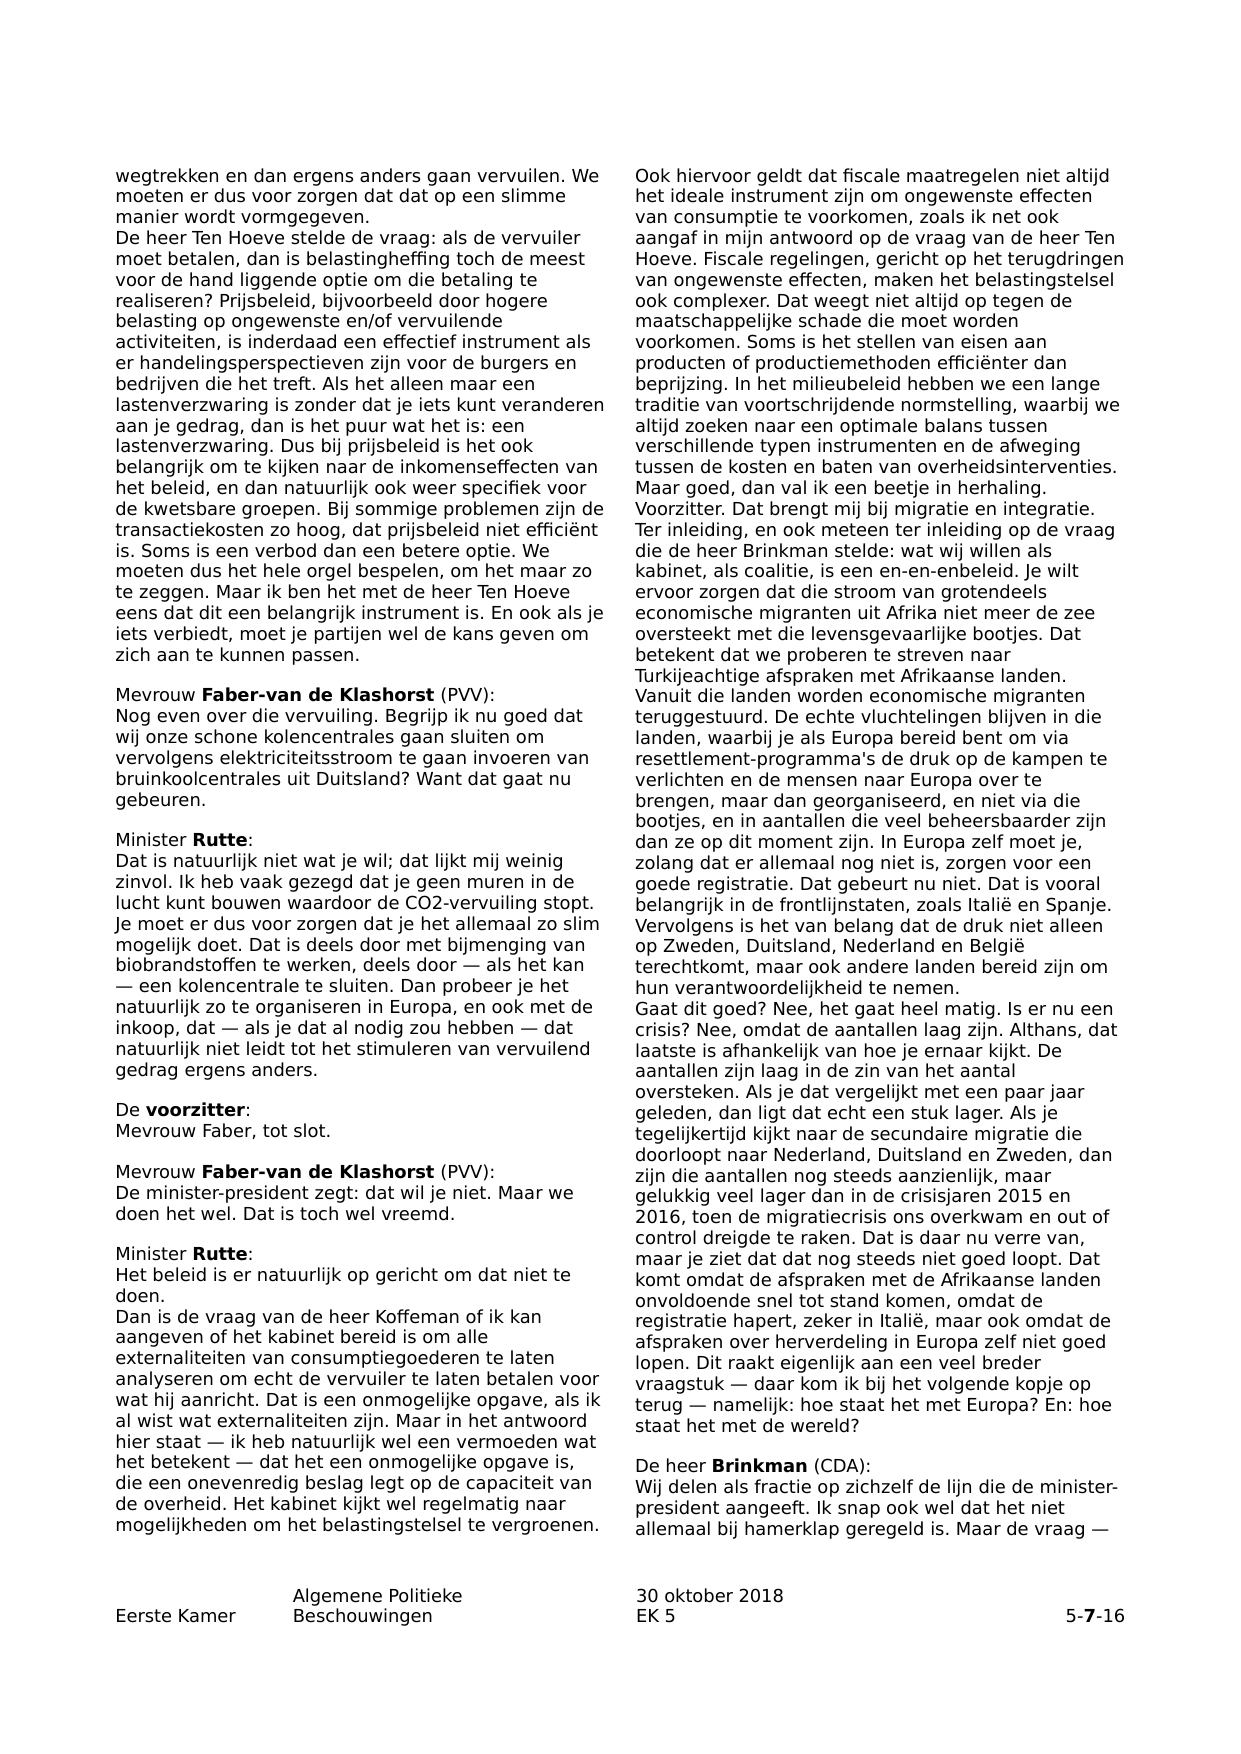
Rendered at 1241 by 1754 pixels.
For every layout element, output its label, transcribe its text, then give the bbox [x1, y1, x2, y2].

text Mevrouw Faber-van de Klashorst (PVV): [115, 685, 605, 706]
text De heer Ten Hoeve stelde de vraag: als de vervuiler moet betalen, dan is belastingheffing toch de meest voor de hand liggende optie om die betaling te realiseren? Prijsbeleid, bijvoorbeeld door hogere belasting op ongewenste en/of vervuilende activiteiten, is inderdaad een effectief instrument als er handelingsperspectieven zijn voor de burgers en bedrijven die het treft. Als het alleen maar een lastenverzwaring is zonder dat je iets kunt veranderen aan je gedrag, dan is het puur wat het is: een lastenverzwaring. Dus bij prijsbeleid is het ook belangrijk om te kijken naar de inkomenseffecten van het beleid, en dan natuurlijk ook weer specifiek voor de kwetsbare groepen. Bij sommige problemen zijn de transactiekosten zo hoog, dat prijsbeleid niet efficiënt is. Soms is een verbod dan een betere optie. We moeten dus het hele orgel bespelen, om het maar zo te zeggen. Maar ik ben het met de heer Ten Hoeve eens dat dit een belangrijk instrument is. En ook als je iets verbiedt, moet je partijen wel de kans geven om zich aan te kunnen passen. [115, 228, 605, 665]
text De heer Brinkman (CDA): [635, 1456, 1125, 1477]
text Nog even over die vervuiling. Begrijp ik nu goed dat wij onze schone kolencentrales gaan sluiten om vervolgens elektriciteitsstroom te gaan invoeren van bruinkoolcentrales uit Duitsland? Want dat gaat nu gebeuren. [115, 706, 605, 810]
text Ook hiervoor geldt dat fiscale maatregelen niet altijd het ideale instrument zijn om ongewenste effecten van consumptie te voorkomen, zoals ik net ook aangaf in mijn antwoord op de vraag van de heer Ten Hoeve. Fiscale regelingen, gericht op het terugdringen van ongewenste effecten, maken het belastingstelsel ook complexer. Dat weegt niet altijd op tegen de maatschappelijke schade die moet worden voorkomen. Soms is het stellen van eisen aan producten of productiemethoden efficiënter dan beprijzing. In het milieubeleid hebben we een lange traditie van voortschrijdende normstelling, waarbij we altijd zoeken naar een optimale balans tussen verschillende typen instrumenten en de afweging tussen de kosten en baten van overheidsinterventies. Maar goed, dan val ik een beetje in herhaling. [635, 165, 1125, 499]
text De voorzitter: [115, 1100, 605, 1121]
text De minister-president zegt: dat wil je niet. Maar we doen het wel. Dat is toch wel vreemd. [115, 1182, 605, 1224]
text Voorzitter. Dat brengt mij bij migratie en integratie. Ter inleiding, en ook meteen ter inleiding op de vraag die de heer Brinkman stelde: wat wij willen als kabinet, als coalitie, is een en-en-enbeleid. Je wilt ervoor zorgen dat die stroom van grotendeels economische migranten uit Afrika niet meer de zee oversteekt met die levensgevaarlijke bootjes. Dat betekent dat we proberen te streven naar Turkijeachtige afspraken met Afrikaanse landen. Vanuit die landen worden economische migranten teruggestuurd. De echte vluchtelingen blijven in die landen, waarbij je als Europa bereid bent om via resettlement-programma's de druk op de kampen te verlichten en de mensen naar Europa over te brengen, maar dan georganiseerd, en niet via die bootjes, en in aantallen die veel beheersbaarder zijn dan ze op dit moment zijn. In Europa zelf moet je, zolang dat er allemaal nog niet is, zorgen voor een goede registratie. Dat gebeurt nu niet. Dat is vooral belangrijk in de frontlijnstaten, zoals Italië en Spanje. Vervolgens is het van belang dat de druk niet alleen op Zweden, Duitsland, Nederland en België terechtkomt, maar ook andere landen bereid zijn om hun verantwoordelijkheid te nemen. [635, 499, 1125, 999]
text Mevrouw Faber, tot slot. [115, 1121, 605, 1142]
text Minister Rutte: [115, 830, 605, 851]
text Dan is de vraag van de heer Koffeman of ik kan aangeven of het kabinet bereid is om alle externaliteiten van consumptiegoederen te laten analyseren om echt de vervuiler te laten betalen voor wat hij aanricht. Dat is een onmogelijke opgave, als ik al wist wat externaliteiten zijn. Maar in het antwoord hier staat — ik heb natuurlijk wel een vermoeden wat het betekent — dat het een onmogelijke opgave is, die een onevenredig beslag legt op de capaciteit van de overheid. Het kabinet kijkt wel regelmatig naar mogelijkheden om het belastingstelsel te vergroenen. [115, 1306, 605, 1536]
text Minister Rutte: [115, 1244, 605, 1265]
text Gaat dit goed? Nee, het gaat heel matig. Is er nu een crisis? Nee, omdat de aantallen laag zijn. Althans, dat laatste is afhankelijk van hoe je ernaar kijkt. De aantallen zijn laag in de zin van het aantal oversteken. Als je dat vergelijkt met een paar jaar geleden, dan ligt dat echt een stuk lager. Als je tegelijkertijd kijkt naar de secundaire migratie die doorloopt naar Nederland, Duitsland en Zweden, dan zijn die aantallen nog steeds aanzienlijk, maar gelukkig veel lager dan in de crisisjaren 2015 en 2016, toen de migratiecrisis ons overkwam en out of control dreigde te raken. Dat is daar nu verre van, maar je ziet dat dat nog steeds niet goed loopt. Dat komt omdat de afspraken met de Afrikaanse landen onvoldoende snel tot stand komen, omdat de registratie hapert, zeker in Italië, maar ook omdat de afspraken over herverdeling in Europa zelf niet goed lopen. Dit raakt eigenlijk aan een veel breder vraagstuk — daar kom ik bij het volgende kopje op terug — namelijk: hoe staat het met Europa? En: hoe staat het met de wereld? [635, 999, 1125, 1436]
text Het beleid is er natuurlijk op gericht om dat niet te doen. [115, 1265, 605, 1306]
text Wij delen als fractie op zichzelf de lijn die de minister-president aangeeft. Ik snap ook wel dat het niet allemaal bij hamerklap geregeld is. Maar de vraag — [635, 1477, 1125, 1539]
text wegtrekken en dan ergens anders gaan vervuilen. We moeten er dus voor zorgen dat dat op een slimme manier wordt vormgegeven. [115, 165, 605, 228]
text Mevrouw Faber-van de Klashorst (PVV): [115, 1162, 605, 1182]
text Dat is natuurlijk niet wat je wil; dat lijkt mij weinig zinvol. Ik heb vaak gezegd dat je geen muren in de lucht kunt bouwen waardoor de CO2-vervuiling stopt. Je moet er dus voor zorgen dat je het allemaal zo slim mogelijk doet. Dat is deels door met bijmenging van biobrandstoffen te werken, deels door — als het kan — een kolencentrale te sluiten. Dan probeer je het natuurlijk zo te organiseren in Europa, en ook met de inkoop, dat — als je dat al nodig zou hebben — dat natuurlijk niet leidt tot het stimuleren van vervuilend gedrag ergens anders. [115, 851, 605, 1080]
